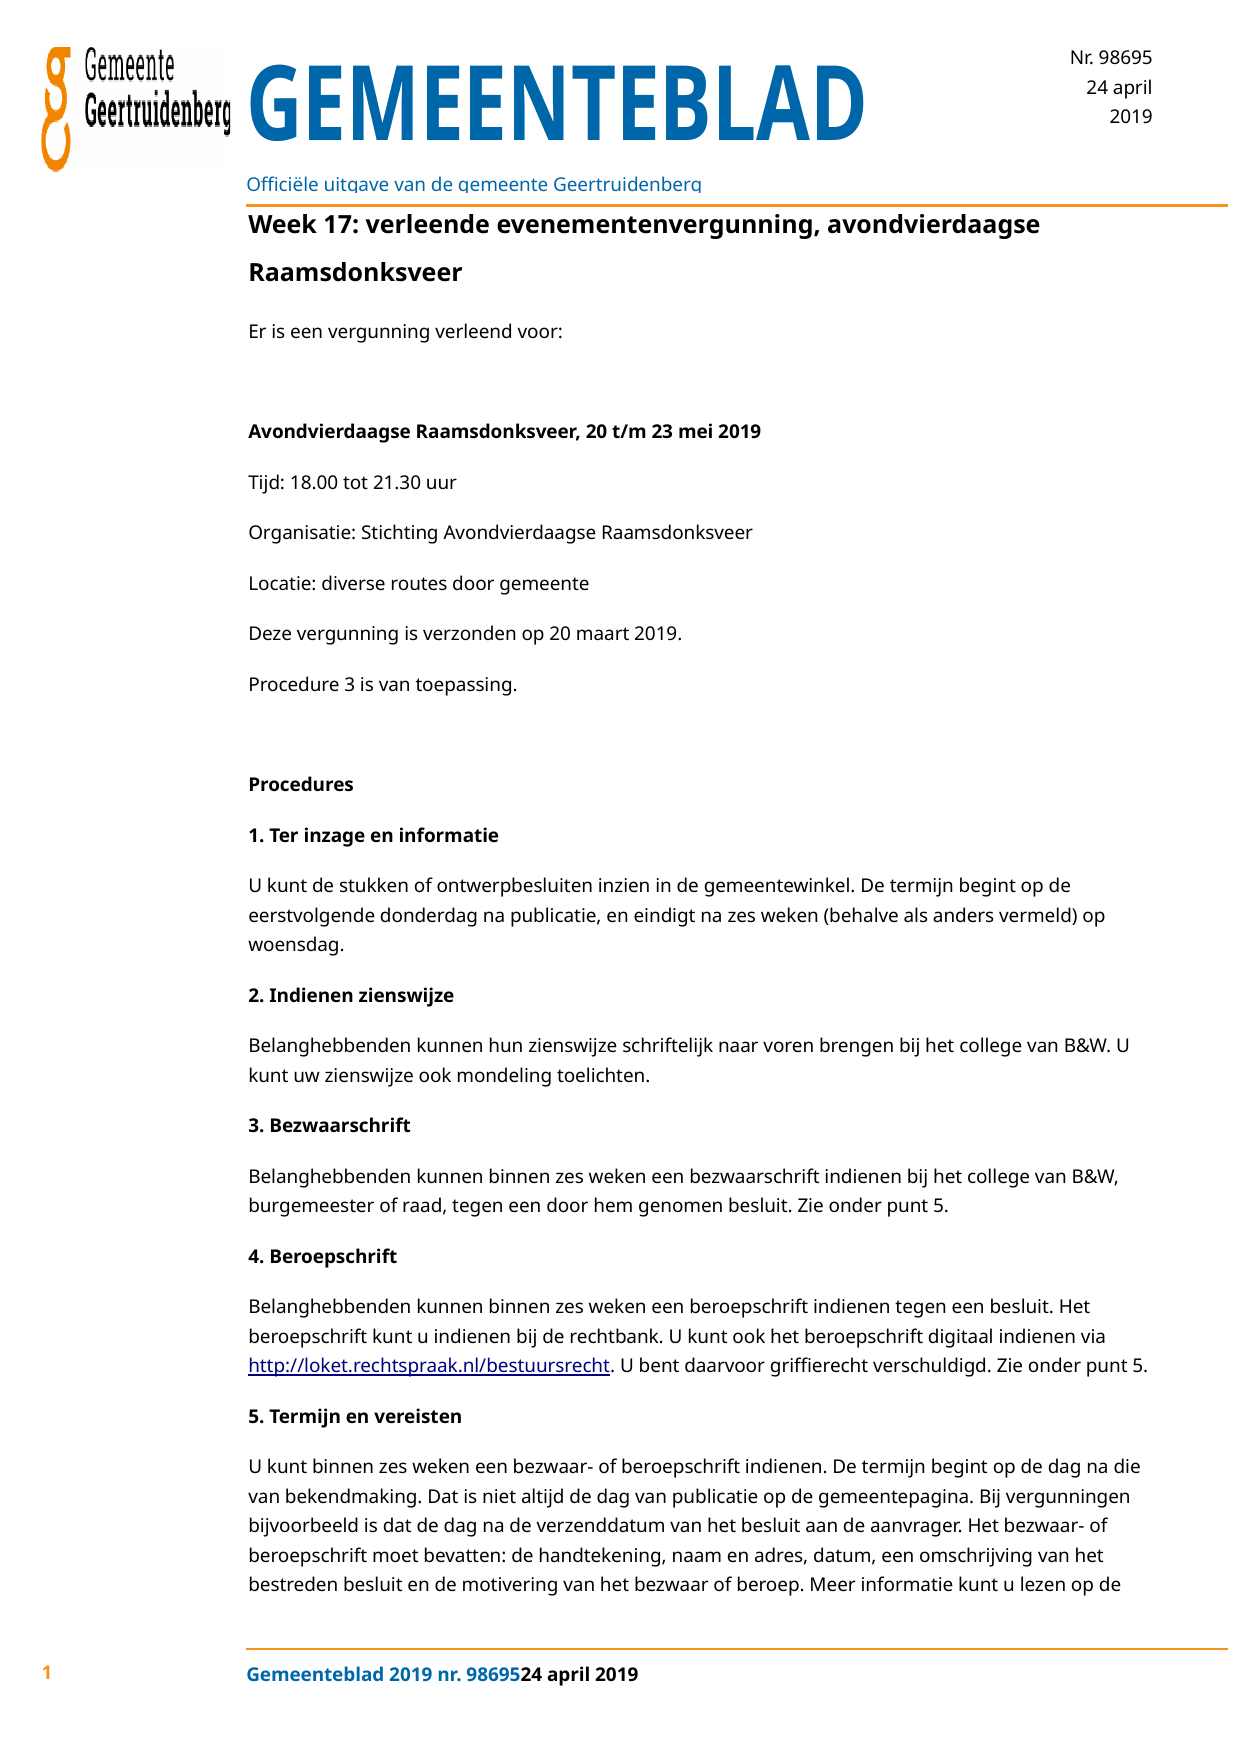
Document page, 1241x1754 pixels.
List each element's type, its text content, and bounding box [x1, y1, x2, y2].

text Belanghebbenden kunnen binnen zes weken een bezwaarschrift indienen bij het college van B&W, burgemeester of raad, tegen een door hem genomen besluit. Zie onder punt 5. [248, 1163, 1152, 1218]
text 1. Ter inzage en informatie [248, 822, 1152, 848]
text Procedure 3 is van toepassing. [248, 671, 1152, 697]
picture [41, 47, 231, 172]
text U kunt de stukken of ontwerpbesluiten inzien in de gemeentewinkel. De termijn begint op de eerstvolgende donderdag na publicatie, en eindigt na zes weken (behalve als anders vermeld) op woensdag. [248, 872, 1152, 957]
text 2. Indienen zienswijze [248, 982, 1152, 1008]
text Belanghebbenden kunnen binnen zes weken een beroepschrift indienen tegen een besluit. Het beroepschrift kunt u indienen bij de rechtbank. U kunt ook het beroepschrift digitaal indienen via http://loket.rechtspraak.nl/bestuursrecht. U bent daarvoor griffierecht verschuldigd. Zie onder punt 5. [248, 1293, 1152, 1378]
text Organisatie: Stichting Avondvierdaagse Raamsdonksveer [248, 519, 1152, 545]
text Er is een vergunning verleend voor: [248, 318, 1152, 344]
text 3. Bezwaarschrift [248, 1112, 1152, 1138]
text U kunt binnen zes weken een bezwaar- of beroepschrift indienen. De termijn begint op de dag na die van bekendmaking. Dat is niet altijd de dag van publicatie op de gemeentepagina. Bij vergunningen bijvoorbeeld is dat de dag na de verzenddatum van het besluit aan de aanvrager. Het bezwaar- of beroepschrift moet bevatten: de handtekening, naam en adres, datum, een omschrijving van het bestreden besluit en de motivering van het bezwaar of beroep. Meer informatie kunt u lezen op de [248, 1453, 1152, 1597]
text Week 17: verleende evenementenvergunning, avondvierdaagse Raamsdonksveer [248, 207, 1152, 288]
text Tijd: 18.00 tot 21.30 uur [248, 469, 1152, 495]
text Procedures [248, 772, 1152, 797]
text Belanghebbenden kunnen hun zienswijze schriftelijk naar voren brengen bij het college van B&W. U kunt uw zienswijze ook mondeling toelichten. [248, 1032, 1152, 1088]
text 4. Beroepschrift [248, 1243, 1152, 1269]
text Locatie: diverse routes door gemeente [248, 570, 1152, 596]
text 5. Termijn en vereisten [248, 1403, 1152, 1429]
text Avondvierdaagse Raamsdonksveer, 20 t/m 23 mei 2019 [248, 419, 1152, 444]
text Deze vergunning is verzonden op 20 maart 2019. [248, 620, 1152, 646]
